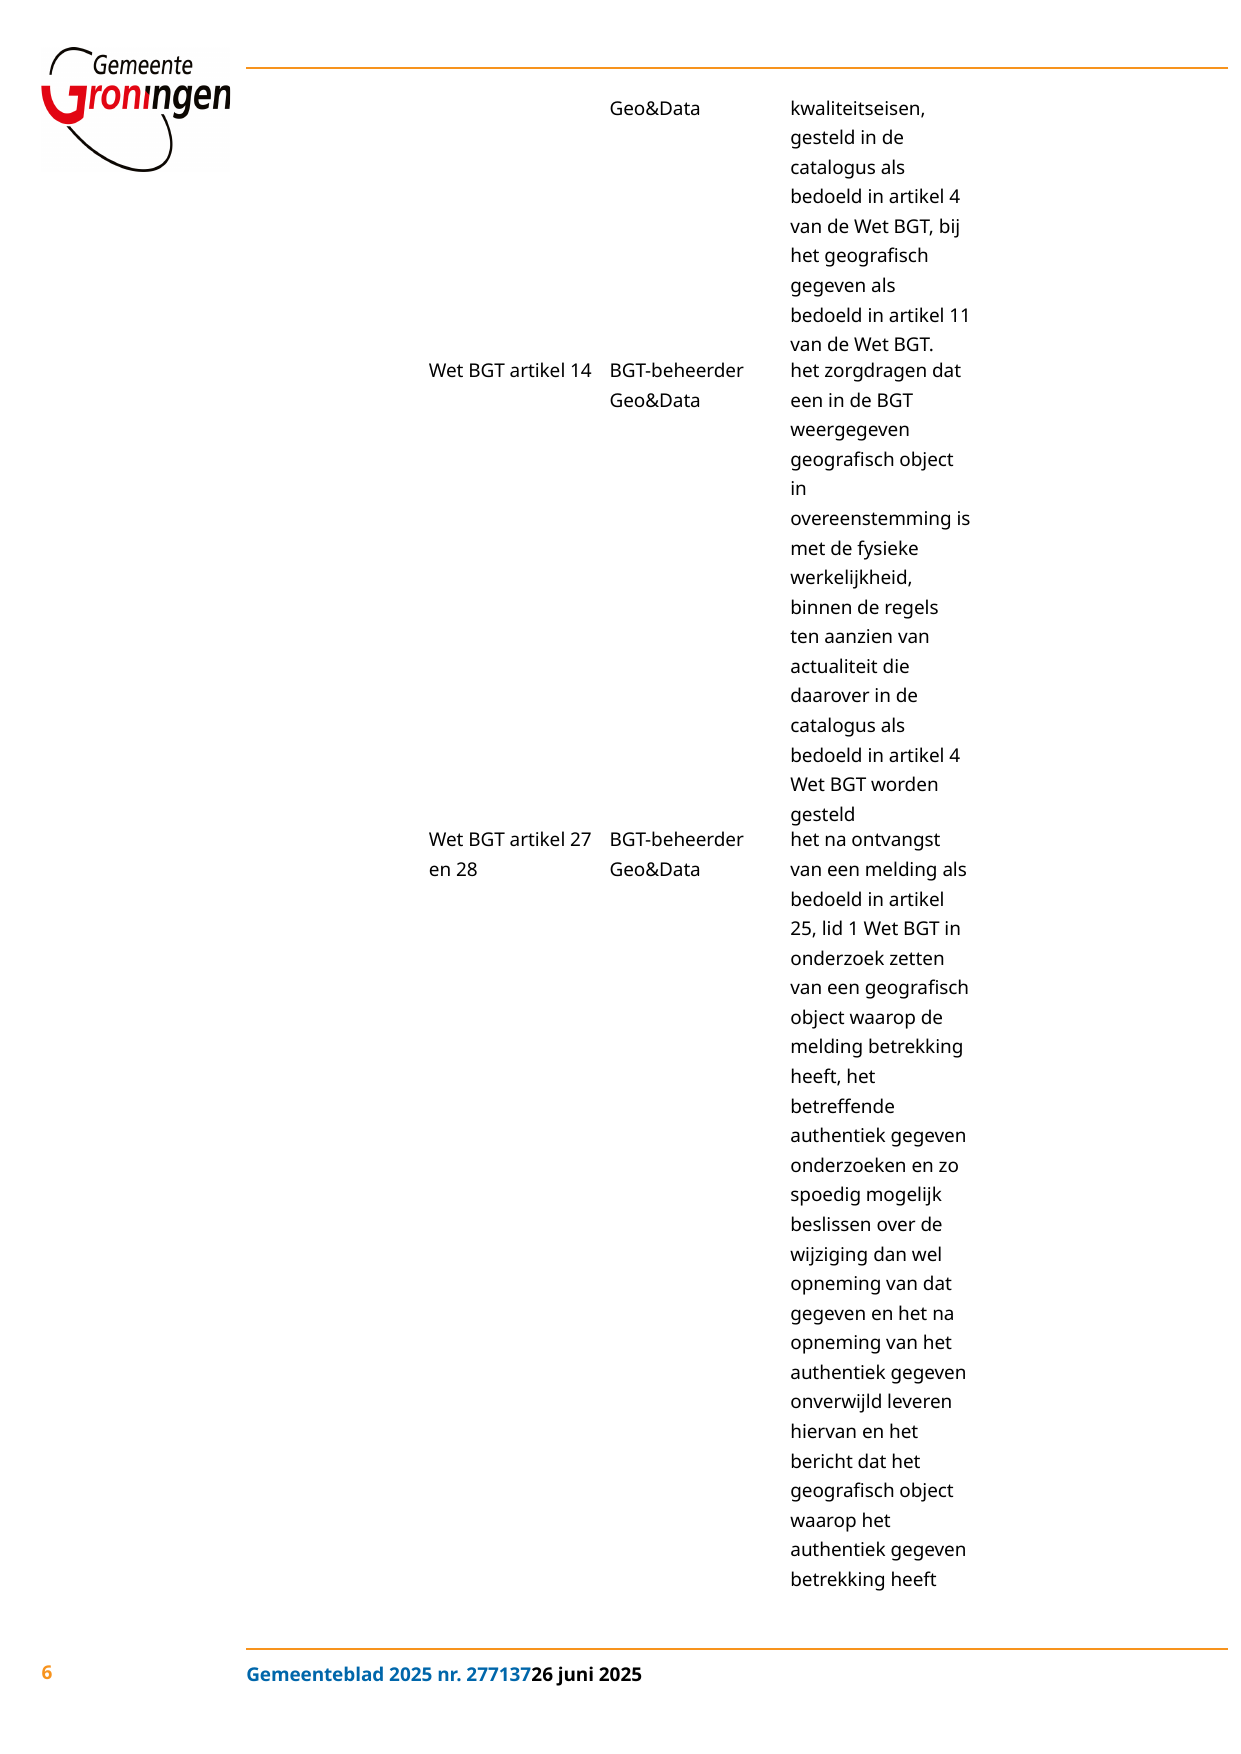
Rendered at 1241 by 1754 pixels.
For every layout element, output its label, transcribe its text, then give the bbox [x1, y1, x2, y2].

table_cell BGT-beheerder Geo&Data [609, 357, 790, 827]
table_cell [248, 827, 429, 1592]
table_cell BGT-beheerder Geo&Data [609, 827, 790, 1592]
table_cell Wet BGT artikel 14 [429, 357, 609, 827]
picture [41, 47, 231, 172]
table_cell [971, 357, 1152, 827]
table_cell Wet BGT artikel 27 en 28 [429, 827, 609, 1592]
table_cell het na ontvangst van een melding als bedoeld in artikel 25, lid 1 Wet BGT in onderzoek zetten van een geografisch object waarop de melding betrekking heeft, het betreffende authentiek gegeven onderzoeken en zo spoedig mogelijk beslissen over de wijziging dan wel opneming van dat gegeven en het na opneming van het authentiek gegeven onverwijld leveren hiervan en het bericht dat het geografisch object waarop het authentiek gegeven betrekking heeft [790, 827, 971, 1592]
table_cell [971, 827, 1152, 1592]
table_cell Geo&Data [609, 95, 790, 357]
table_cell [971, 95, 1152, 357]
table_cell het zorgdragen dat een in de BGT weergegeven geografisch object in overeenstemming is met de fysieke werkelijkheid, binnen de regels ten aanzien van actualiteit die daarover in de catalogus als bedoeld in artikel 4 Wet BGT worden gesteld [790, 357, 971, 827]
table_cell kwaliteitseisen, gesteld in de catalogus als bedoeld in artikel 4 van de Wet BGT, bij het geografisch gegeven als bedoeld in artikel 11 van de Wet BGT. [790, 95, 971, 357]
table_cell [248, 357, 429, 827]
table_cell [248, 95, 429, 357]
table_cell [429, 95, 609, 357]
